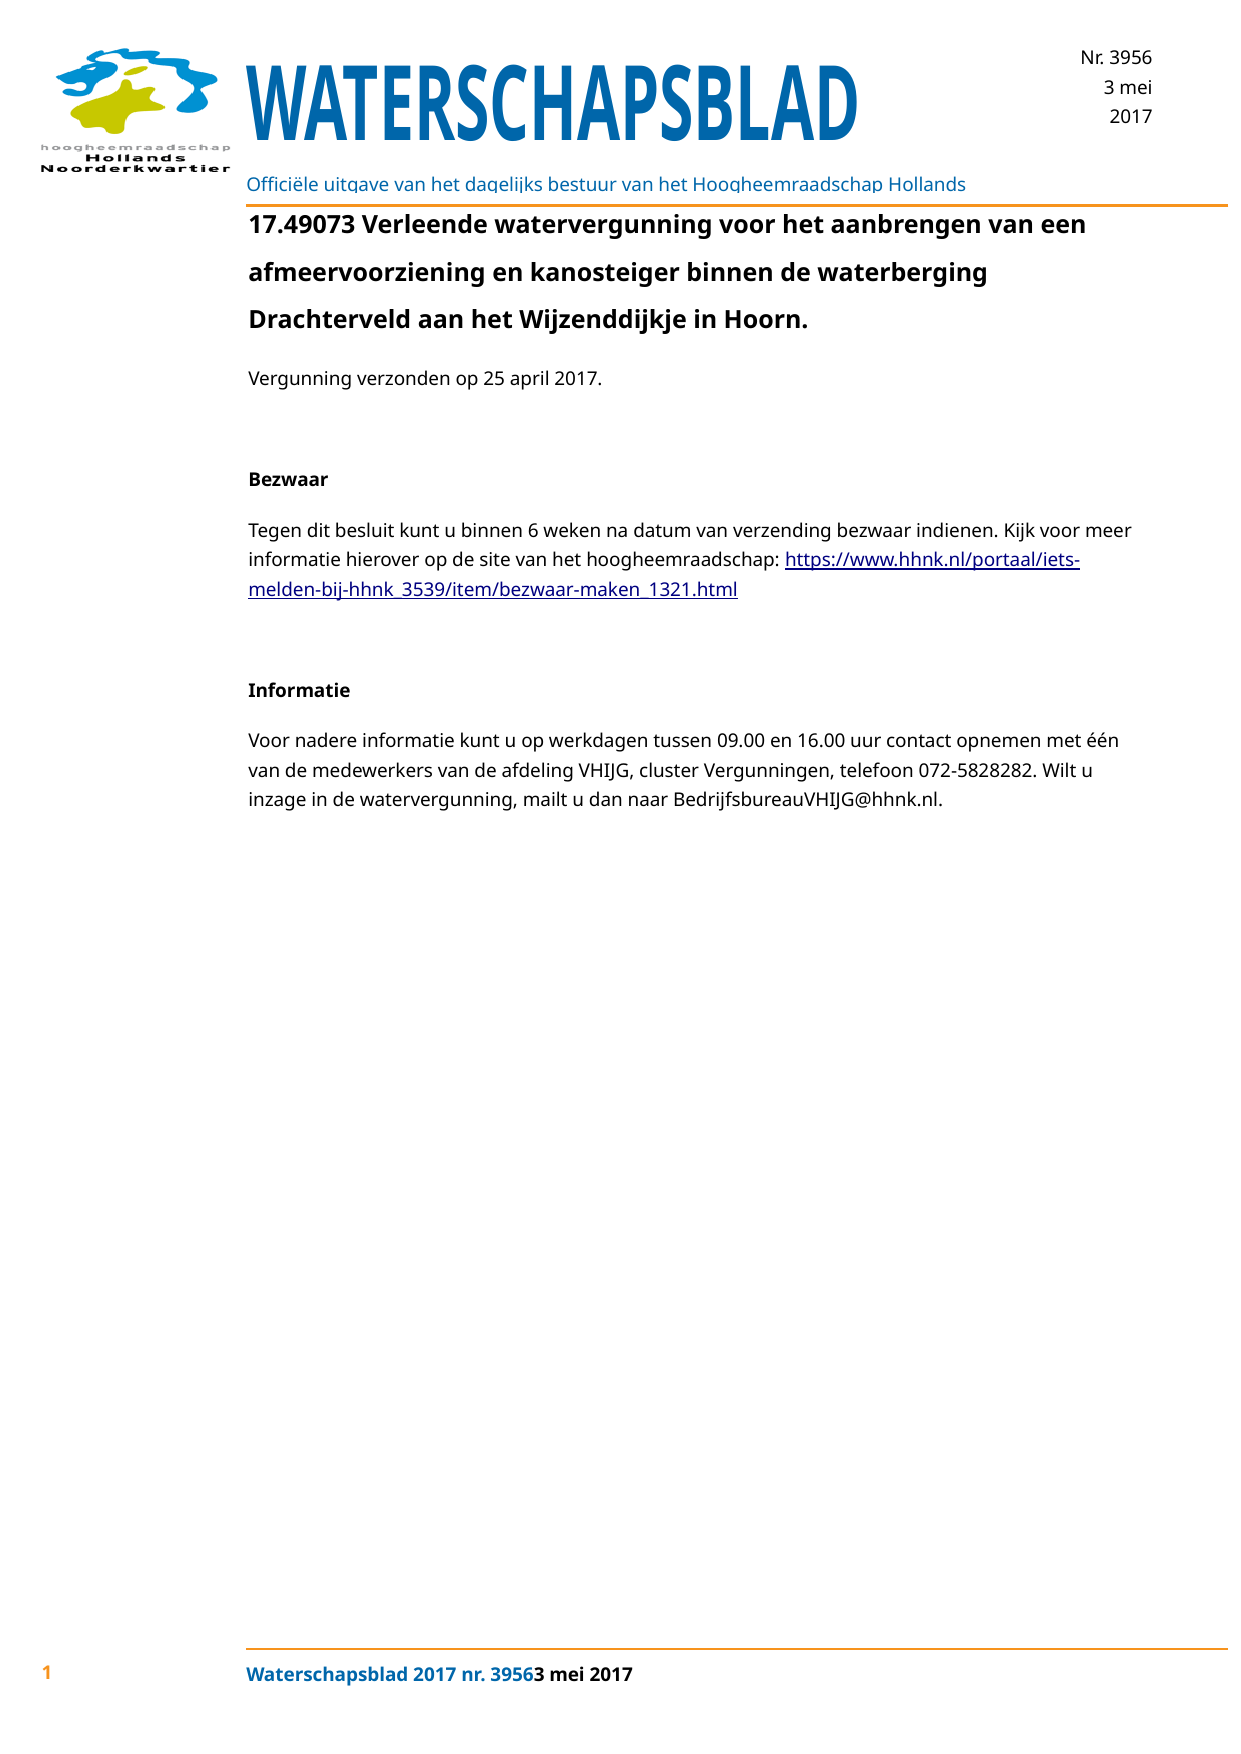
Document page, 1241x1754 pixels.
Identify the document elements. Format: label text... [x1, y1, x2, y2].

text Informatie [248, 677, 1152, 702]
text 17.49073 Verleende watervergunning voor het aanbrengen van een afmeervoorziening en kanosteiger binnen de waterberging Drachterveld aan het Wijzenddijkje in Hoorn. [248, 207, 1152, 336]
picture [41, 47, 231, 172]
text Vergunning verzonden op 25 april 2017. [248, 366, 1152, 391]
text Bezwaar [248, 466, 1152, 492]
text Voor nadere informatie kunt u op werkdagen tussen 09.00 en 16.00 uur contact opnemen met één van de medewerkers van de afdeling VHIJG, cluster Vergunningen, telefoon 072-5828282. Wilt u inzage in de watervergunning, mailt u dan naar BedrijfsbureauVHIJG@hhnk.nl. [248, 727, 1152, 812]
text Tegen dit besluit kunt u binnen 6 weken na datum van verzending bezwaar indienen. Kijk voor meer informatie hierover op de site van het hoogheemraadschap: https://www.hhnk.nl/portaal/iets-melden-bij-hhnk_3539/item/bezwaar-maken_1321.html [248, 517, 1152, 602]
